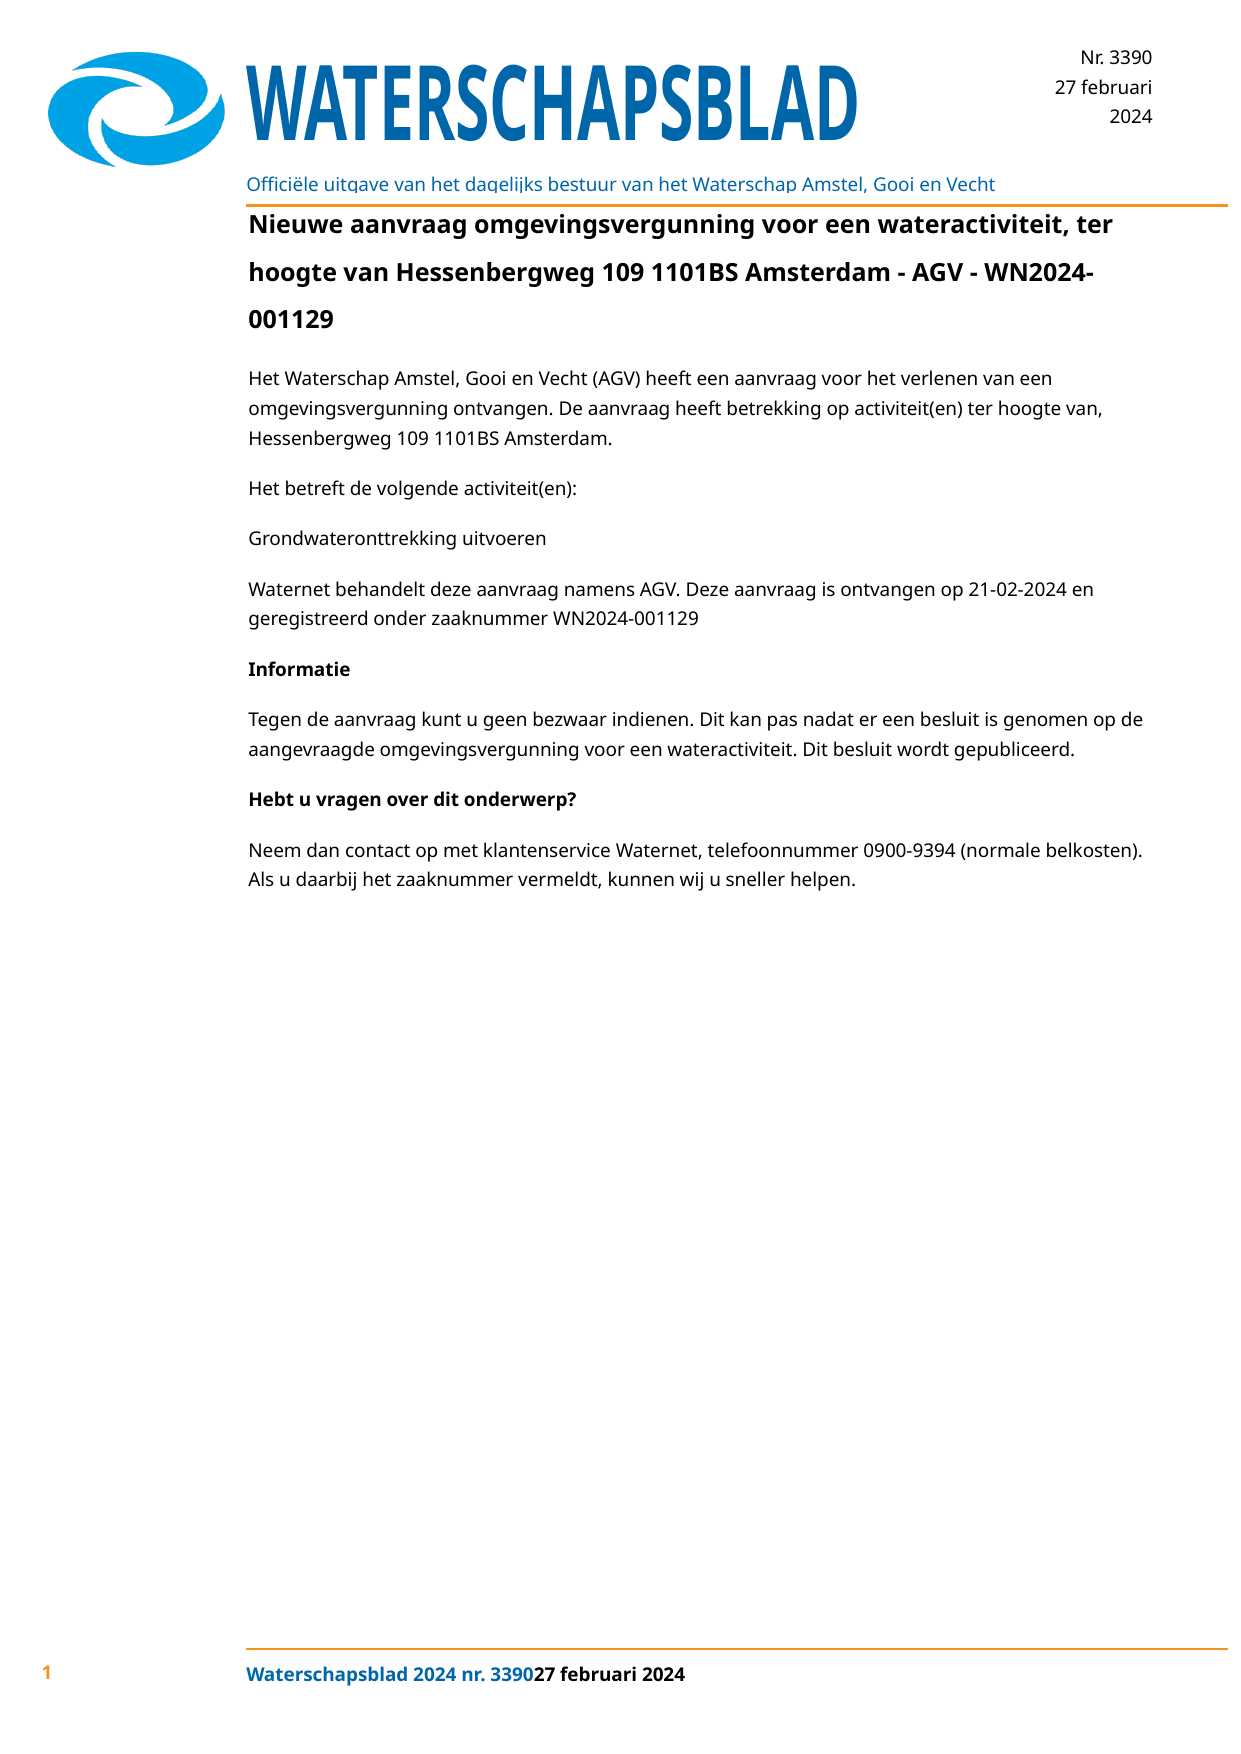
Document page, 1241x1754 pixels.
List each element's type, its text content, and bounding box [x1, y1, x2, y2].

text Neem dan contact op met klantenservice Waternet, telefoonnummer 0900-9394 (normale belkosten). Als u daarbij het zaaknummer vermeldt, kunnen wij u sneller helpen. [248, 837, 1152, 892]
text Grondwateronttrekking uitvoeren [248, 526, 1152, 551]
text Tegen de aanvraag kunt u geen bezwaar indienen. Dit kan pas nadat er een besluit is genomen op de aangevraagde omgevingsvergunning voor een wateractiviteit. Dit besluit wordt gepubliceerd. [248, 706, 1152, 762]
picture [41, 47, 231, 172]
text Het Waterschap Amstel, Gooi en Vecht (AGV) heeft een aanvraag voor het verlenen van een omgevingsvergunning ontvangen. De aanvraag heeft betrekking op activiteit(en) ter hoogte van, Hessenbergweg 109 1101BS Amsterdam. [248, 366, 1152, 450]
text Informatie [248, 656, 1152, 682]
text Waternet behandelt deze aanvraag namens AGV. Deze aanvraag is ontvangen op 21-02-2024 en geregistreerd onder zaaknummer WN2024-001129 [248, 576, 1152, 631]
text Hebt u vragen over dit onderwerp? [248, 786, 1152, 812]
text Nieuwe aanvraag omgevingsvergunning voor een wateractiviteit, ter hoogte van Hessenbergweg 109 1101BS Amsterdam - AGV - WN2024-001129 [248, 207, 1152, 336]
text Het betreft de volgende activiteit(en): [248, 475, 1152, 501]
